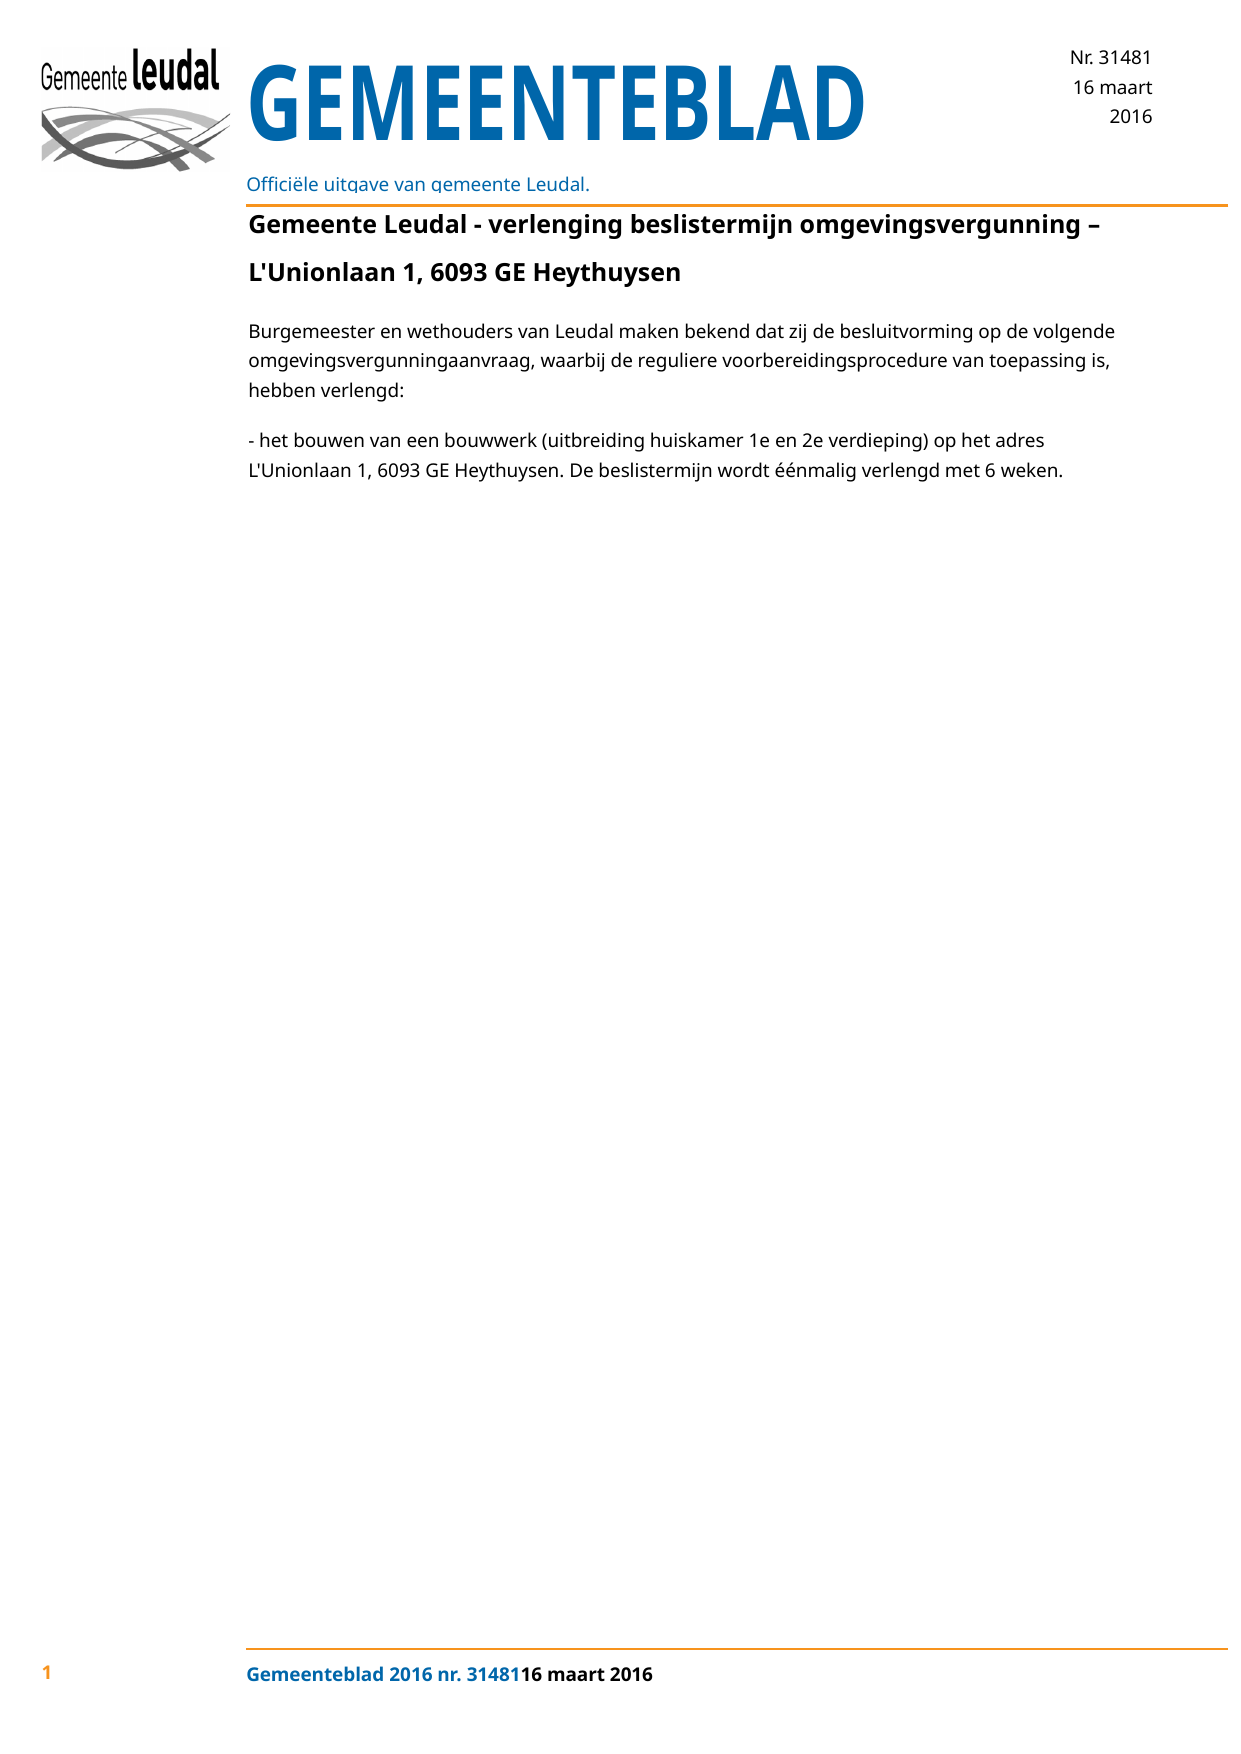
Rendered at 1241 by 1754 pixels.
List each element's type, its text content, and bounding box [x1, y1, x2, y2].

picture [41, 47, 231, 172]
text Burgemeester en wethouders van Leudal maken bekend dat zij de besluitvorming op de volgende omgevingsvergunningaanvraag, waarbij de reguliere voorbereidingsprocedure van toepassing is, hebben verlengd: [248, 318, 1152, 403]
text Gemeente Leudal - verlenging beslistermijn omgevingsvergunning – L'Unionlaan 1, 6093 GE Heythuysen [248, 207, 1152, 288]
text - het bouwen van een bouwwerk (uitbreiding huiskamer 1e en 2e verdieping) op het adres L'Unionlaan 1, 6093 GE Heythuysen. De beslistermijn wordt éénmalig verlengd met 6 weken. [248, 427, 1152, 483]
